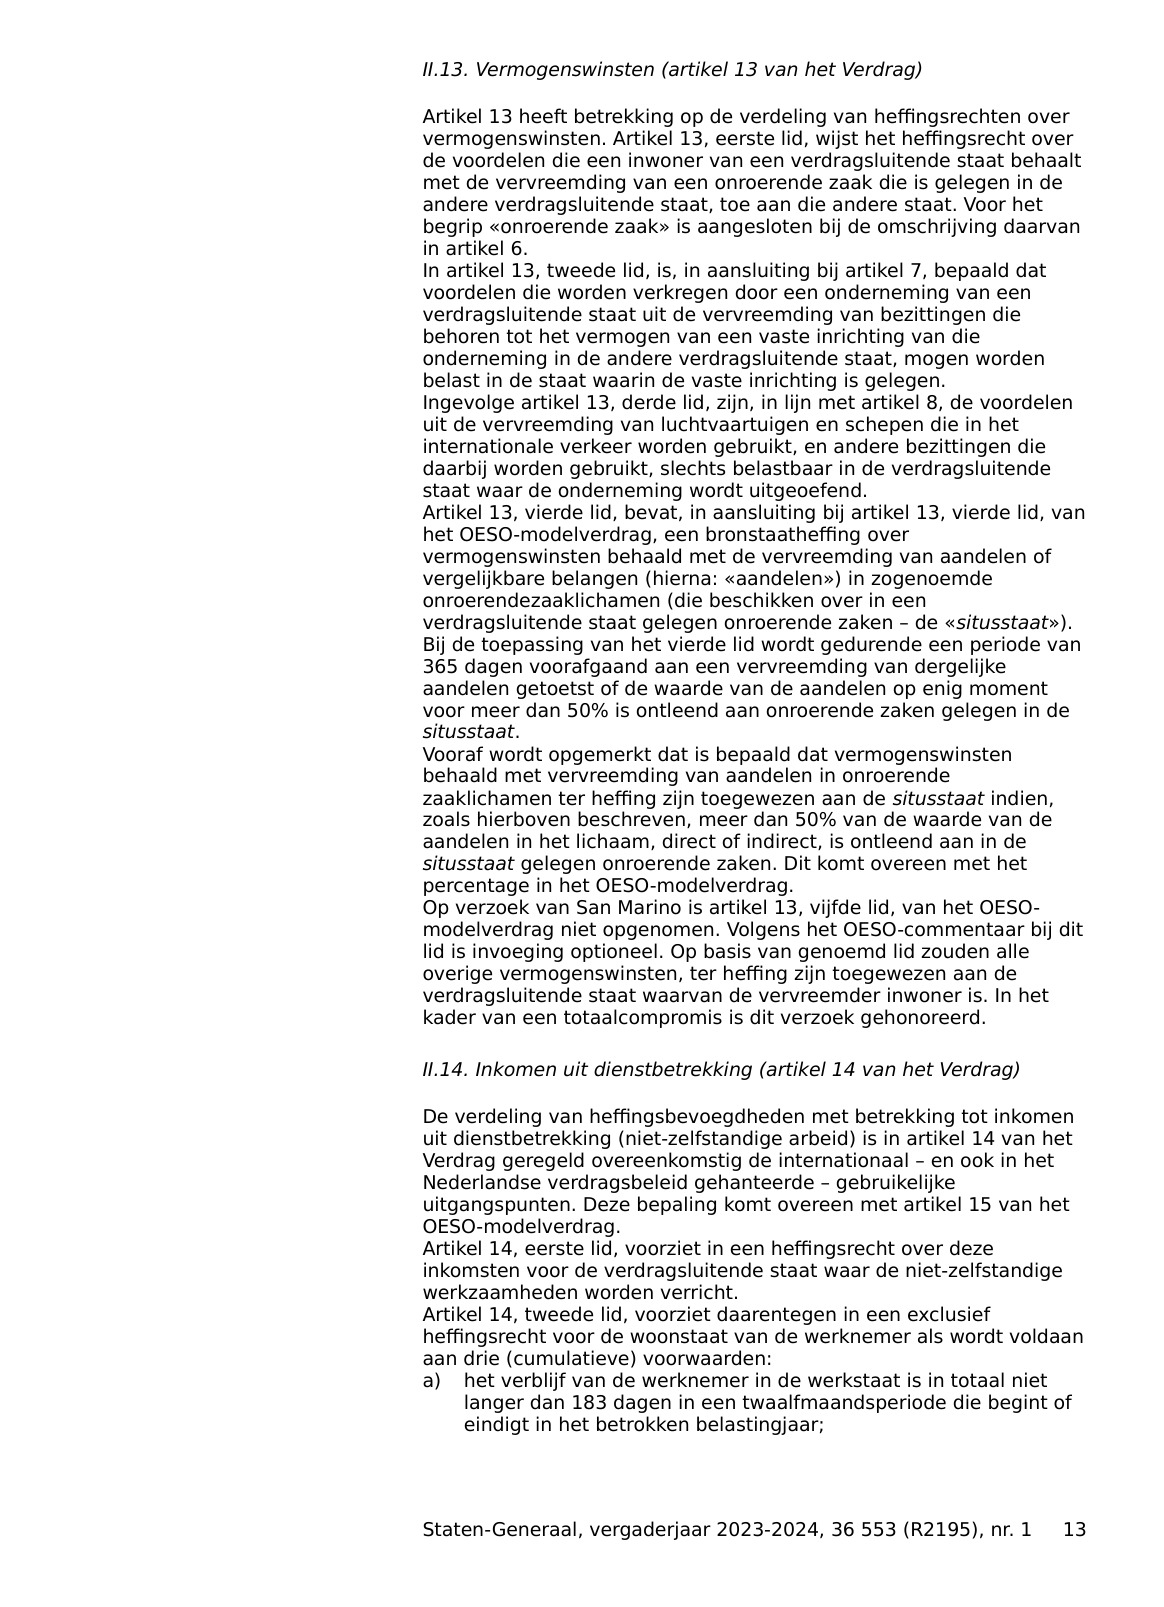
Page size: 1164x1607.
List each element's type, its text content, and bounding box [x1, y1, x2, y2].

subtitle II.13. Vermogenswinsten (artikel 13 van het Verdrag) [422, 59, 1087, 81]
subtitle II.14. Inkomen uit dienstbetrekking (artikel 14 van het Verdrag) [422, 1059, 1087, 1081]
text a) het verblijf van de werknemer in de werkstaat is in totaal niet langer dan 183 dagen in een twaalfmaandsperiode die begint of eindigt in het betrokken belastingjaar; [422, 1370, 1087, 1436]
text Artikel 13, vierde lid, bevat, in aansluiting bij artikel 13, vierde lid, van het OESO-modelverdrag, een bronstaatheffing over vermogenswinsten behaald met de vervreemding van aandelen of vergelijkbare belangen (hierna: «aandelen») in zogenoemde onroerendezaaklichamen (die beschikken over in een verdragsluitende staat gelegen onroerende zaken – de «situsstaat»). Bij de toepassing van het vierde lid wordt gedurende een periode van 365 dagen voorafgaand aan een vervreemding van dergelijke aandelen getoetst of de waarde van de aandelen op enig moment voor meer dan 50% is ontleend aan onroerende zaken gelegen in de situsstaat. [422, 502, 1087, 743]
text Artikel 14, eerste lid, voorziet in een heffingsrecht over deze inkomsten voor de verdragsluitende staat waar de niet-zelfstandige werkzaamheden worden verricht. [422, 1238, 1087, 1304]
text Artikel 14, tweede lid, voorziet daarentegen in een exclusief heffingsrecht voor de woonstaat van de werknemer als wordt voldaan aan drie (cumulatieve) voorwaarden: [422, 1304, 1087, 1370]
text Op verzoek van San Marino is artikel 13, vijfde lid, van het OESO-modelverdrag niet opgenomen. Volgens het OESO-commentaar bij dit lid is invoeging optioneel. Op basis van genoemd lid zouden alle overige vermogenswinsten, ter heffing zijn toegewezen aan de verdragsluitende staat waarvan de vervreemder inwoner is. In het kader van een totaalcompromis is dit verzoek gehonoreerd. [422, 897, 1087, 1029]
text Vooraf wordt opgemerkt dat is bepaald dat vermogenswinsten behaald met vervreemding van aandelen in onroerende zaaklichamen ter heffing zijn toegewezen aan de situsstaat indien, zoals hierboven beschreven, meer dan 50% van de waarde van de aandelen in het lichaam, direct of indirect, is ontleend aan in de situsstaat gelegen onroerende zaken. Dit komt overeen met het percentage in het OESO-modelverdrag. [422, 743, 1087, 897]
text Ingevolge artikel 13, derde lid, zijn, in lijn met artikel 8, de voordelen uit de vervreemding van luchtvaartuigen en schepen die in het internationale verkeer worden gebruikt, en andere bezittingen die daarbij worden gebruikt, slechts belastbaar in de verdragsluitende staat waar de onderneming wordt uitgeoefend. [422, 392, 1087, 502]
text In artikel 13, tweede lid, is, in aansluiting bij artikel 7, bepaald dat voordelen die worden verkregen door een onderneming van een verdragsluitende staat uit de vervreemding van bezittingen die behoren tot het vermogen van een vaste inrichting van die onderneming in de andere verdragsluitende staat, mogen worden belast in de staat waarin de vaste inrichting is gelegen. [422, 260, 1087, 392]
text De verdeling van heffingsbevoegdheden met betrekking tot inkomen uit dienstbetrekking (niet-zelfstandige arbeid) is in artikel 14 van het Verdrag geregeld overeenkomstig de internationaal – en ook in het Nederlandse verdragsbeleid gehanteerde – gebruikelijke uitgangspunten. Deze bepaling komt overeen met artikel 15 van het OESO-modelverdrag. [422, 1106, 1087, 1238]
text Artikel 13 heeft betrekking op de verdeling van heffingsrechten over vermogenswinsten. Artikel 13, eerste lid, wijst het heffingsrecht over de voordelen die een inwoner van een verdragsluitende staat behaalt met de vervreemding van een onroerende zaak die is gelegen in de andere verdragsluitende staat, toe aan die andere staat. Voor het begrip «onroerende zaak» is aangesloten bij de omschrijving daarvan in artikel 6. [422, 106, 1087, 260]
